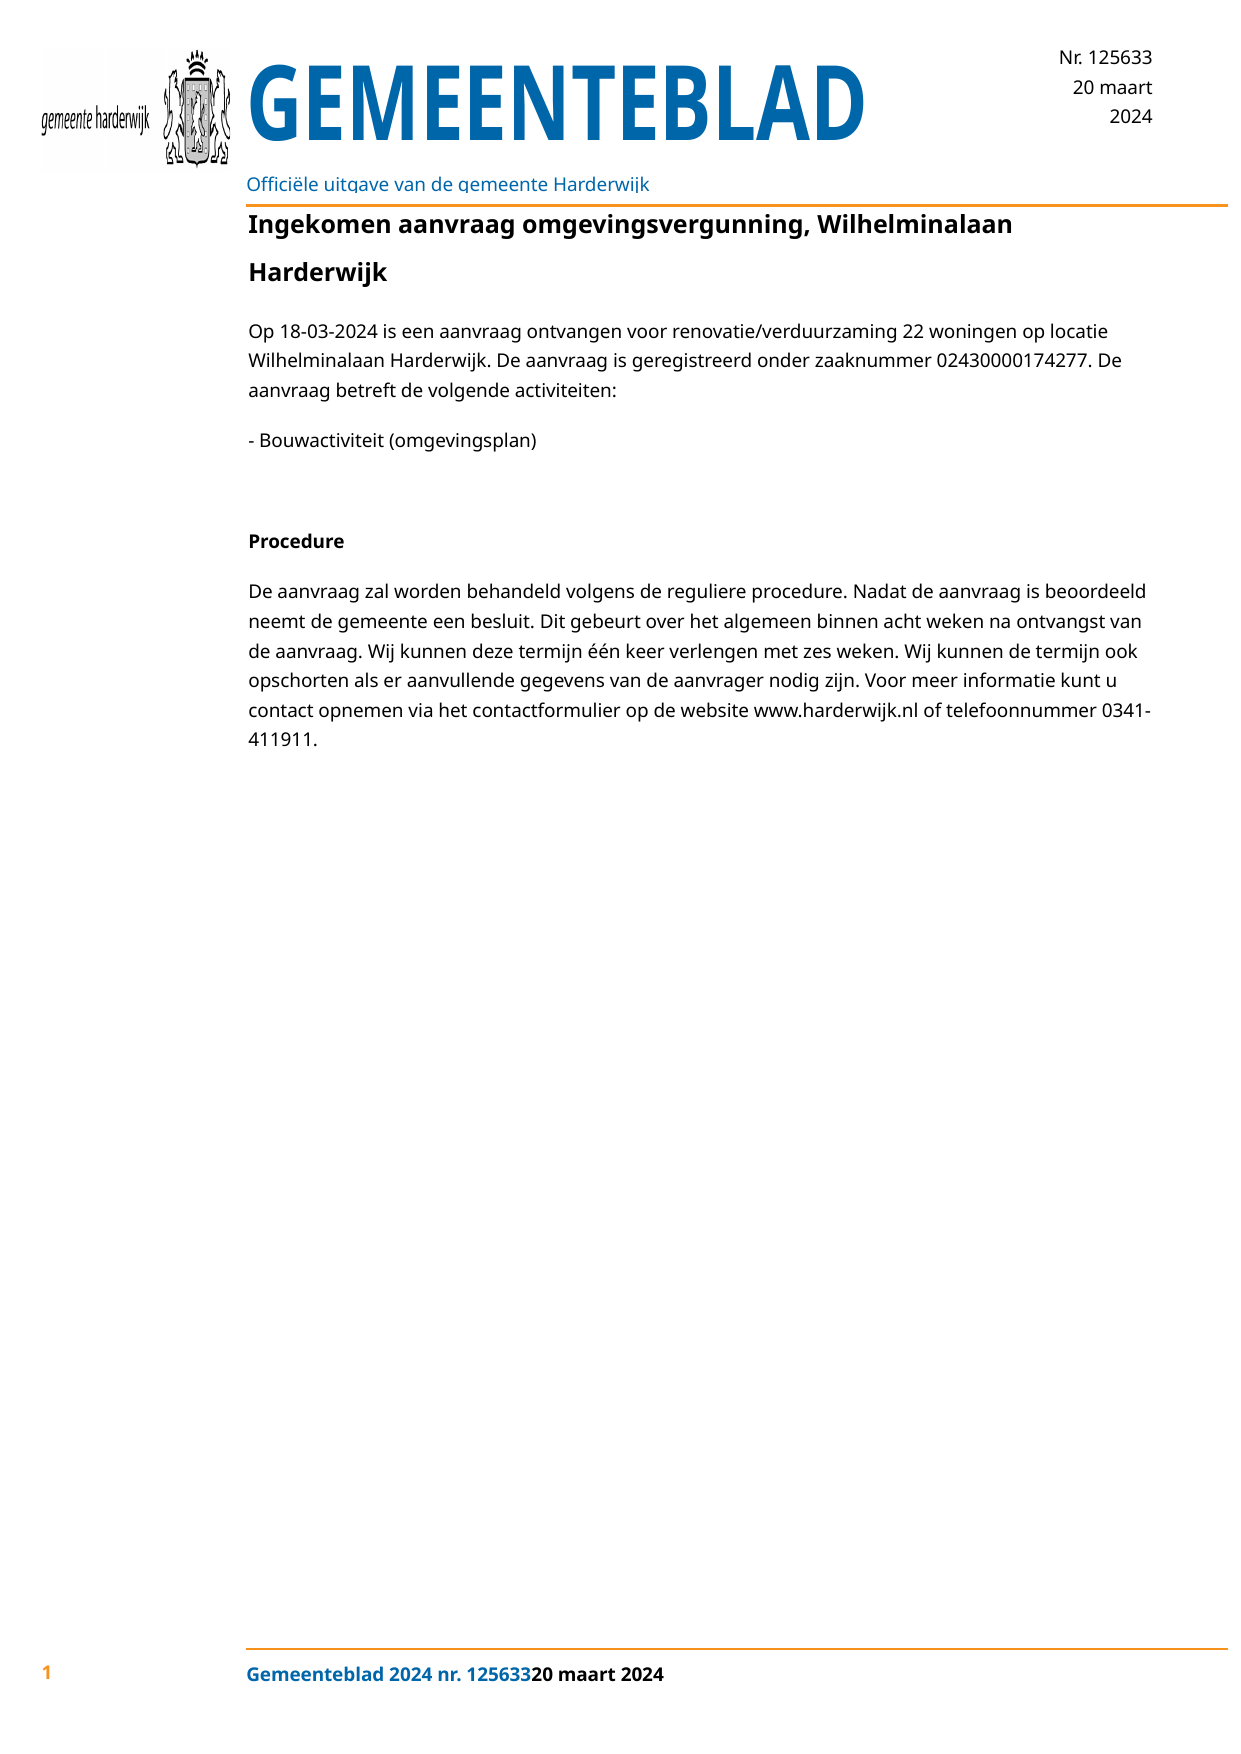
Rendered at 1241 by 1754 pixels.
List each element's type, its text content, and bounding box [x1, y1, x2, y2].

text Op 18-03-2024 is een aanvraag ontvangen voor renovatie/verduurzaming 22 woningen op locatie Wilhelminalaan Harderwijk. De aanvraag is geregistreerd onder zaaknummer 02430000174277. De aanvraag betreft de volgende activiteiten: [248, 318, 1152, 403]
picture [41, 47, 231, 172]
text - Bouwactiviteit (omgevingsplan) [248, 427, 1152, 453]
text De aanvraag zal worden behandeld volgens de reguliere procedure. Nadat de aanvraag is beoordeeld neemt de gemeente een besluit. Dit gebeurt over het algemeen binnen acht weken na ontvangst van de aanvraag. Wij kunnen deze termijn één keer verlengen met zes weken. Wij kunnen de termijn ook opschorten als er aanvullende gegevens van de aanvrager nodig zijn. Voor meer informatie kunt u contact opnemen via het contactformulier op de website www.harderwijk.nl of telefoonnummer 0341-411911. [248, 579, 1152, 752]
text Procedure [248, 528, 1152, 554]
text Ingekomen aanvraag omgevingsvergunning, Wilhelminalaan Harderwijk [248, 207, 1152, 288]
